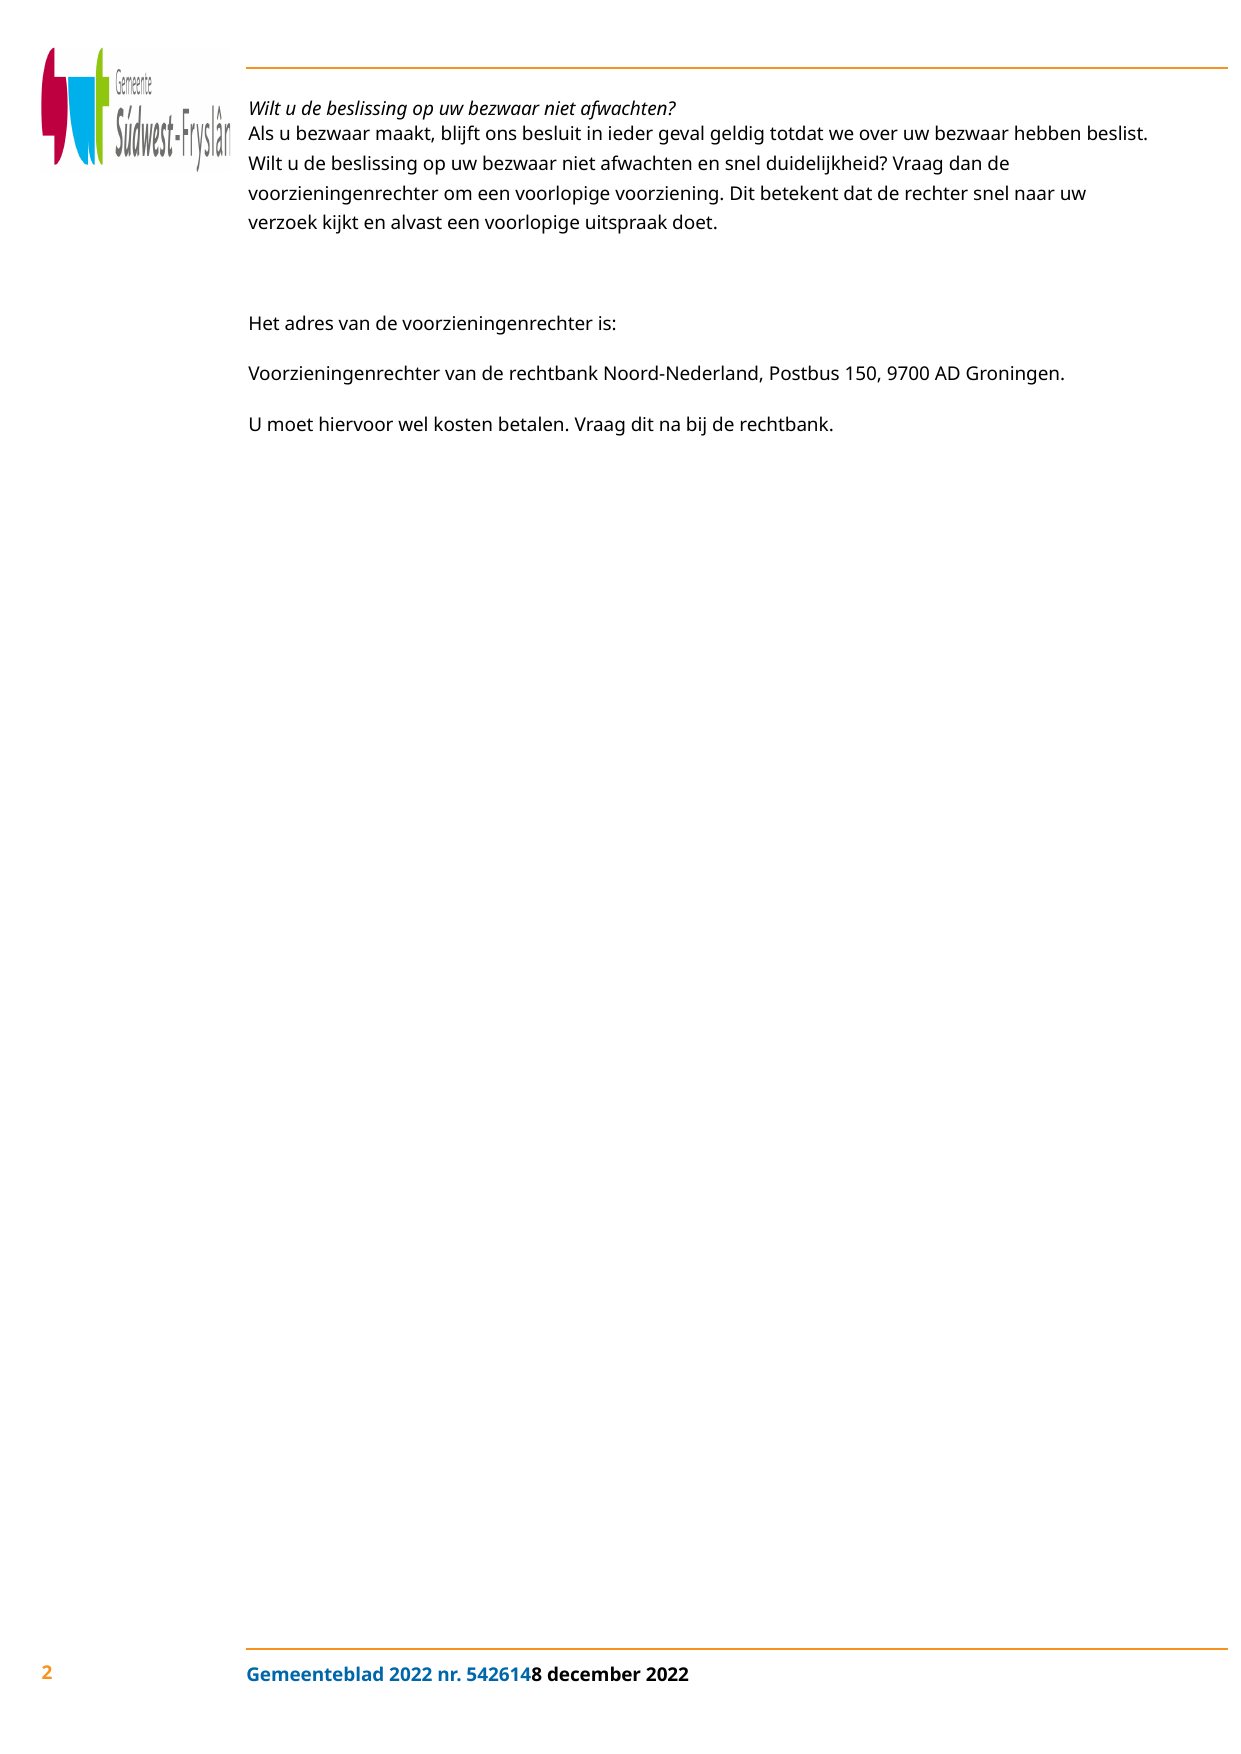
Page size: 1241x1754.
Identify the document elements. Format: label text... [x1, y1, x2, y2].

text Wilt u de beslissing op uw bezwaar niet afwachten? [248, 95, 1152, 121]
text Voorzieningenrechter van de rechtbank Noord-Nederland, Postbus 150, 9700 AD Groningen. [248, 361, 1152, 386]
text Als u bezwaar maakt, blijft ons besluit in ieder geval geldig totdat we over uw bezwaar hebben beslist. Wilt u de beslissing op uw bezwaar niet afwachten en snel duidelijkheid? Vraag dan de voorzieningenrechter om een voorlopige voorziening. Dit betekent dat de rechter snel naar uw verzoek kijkt en alvast een voorlopige uitspraak doet. [248, 121, 1152, 235]
picture [41, 47, 231, 172]
text Het adres van de voorzieningenrechter is: [248, 310, 1152, 336]
text U moet hiervoor wel kosten betalen. Vraag dit na bij de rechtbank. [248, 411, 1152, 437]
